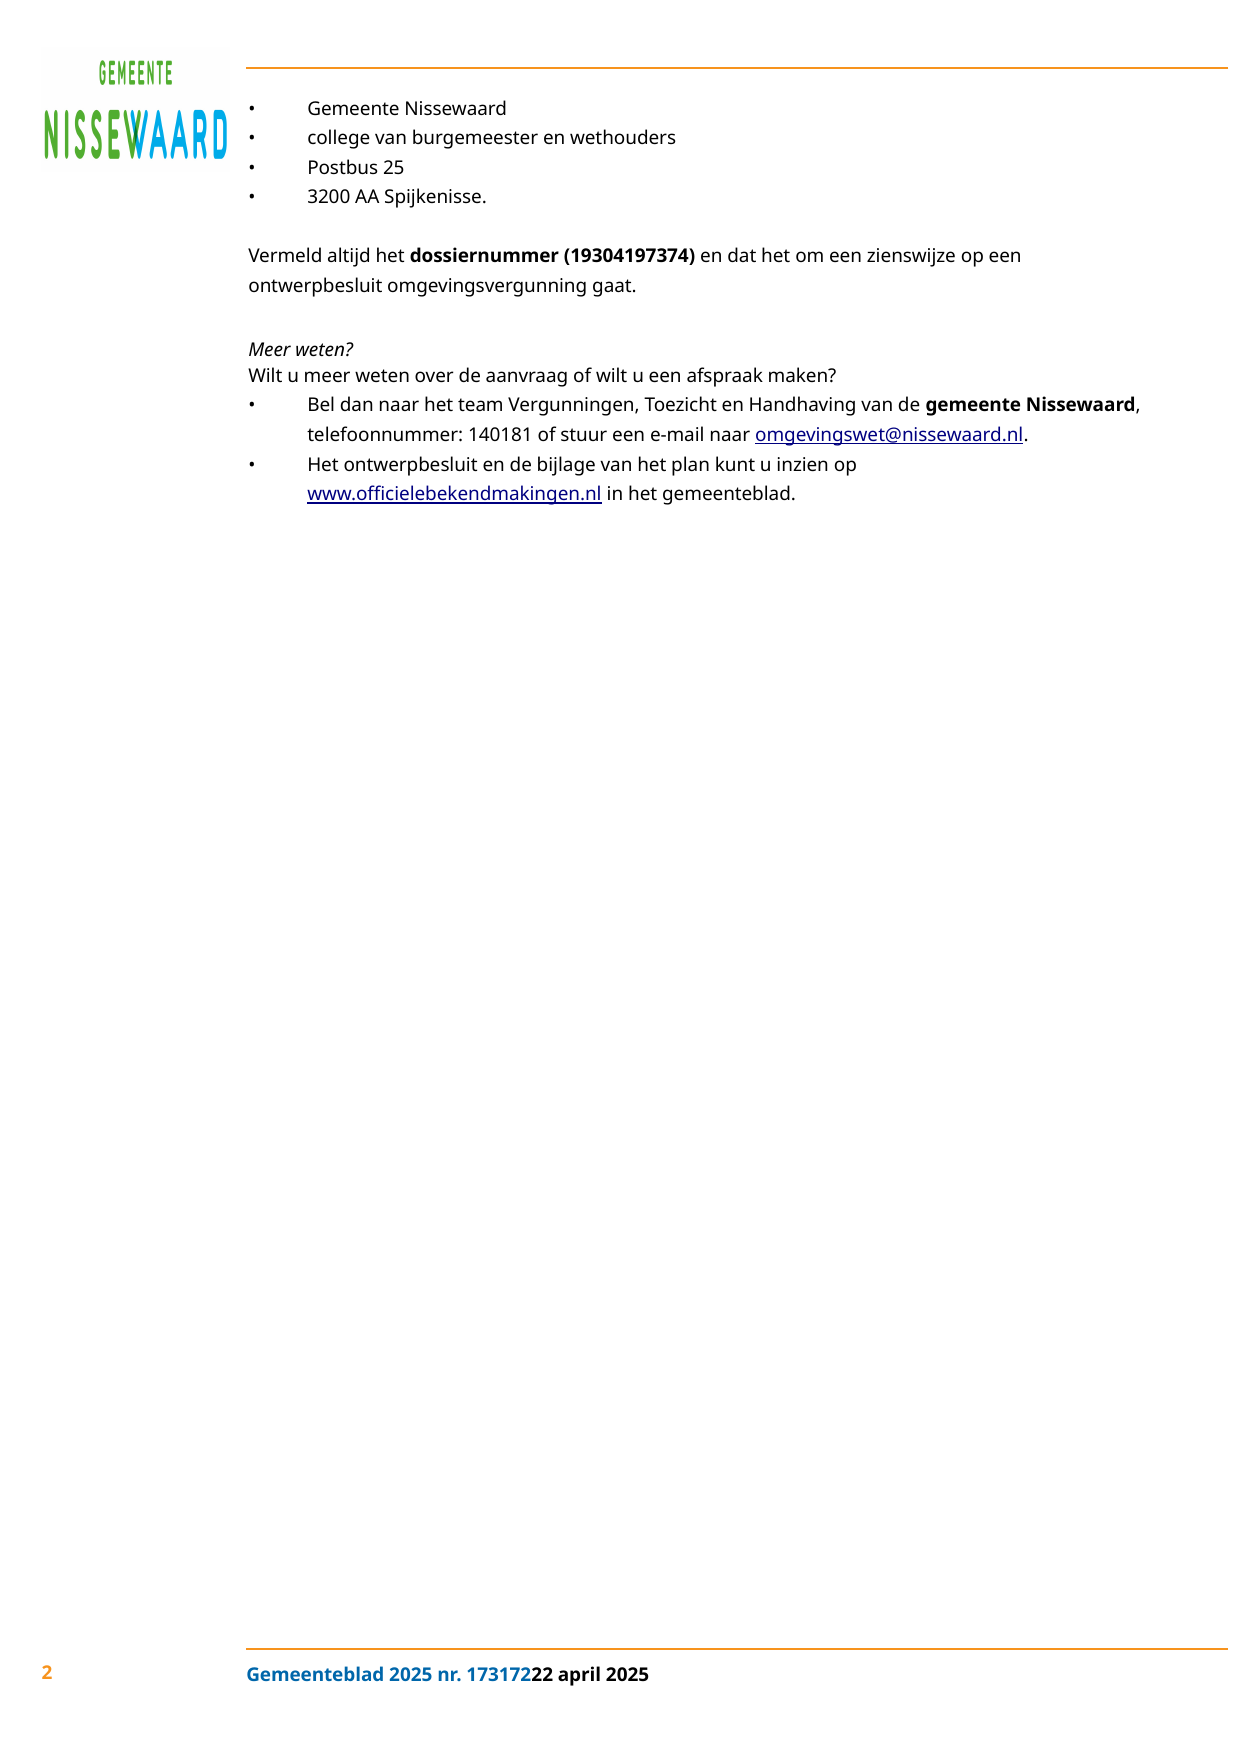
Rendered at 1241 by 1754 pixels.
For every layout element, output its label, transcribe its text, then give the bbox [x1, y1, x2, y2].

text Meer weten? [248, 336, 1152, 362]
list Het ontwerpbesluit en de bijlage van het plan kunt u inzien op www.officielebekendmakingen.nl in het gemeenteblad. [248, 451, 1152, 506]
list Gemeente Nissewaard [248, 95, 1152, 121]
text Vermeld altijd het dossiernummer (19304197374) en dat het om een zienswijze op een ontwerpbesluit omgevingsvergunning gaat. [248, 243, 1152, 298]
list college van burgemeester en wethouders [248, 124, 1152, 150]
list Bel dan naar het team Vergunningen, Toezicht en Handhaving van de gemeente Nissewaard, telefoonnummer: 140181 of stuur een e-mail naar omgevingswet@nissewaard.nl. [248, 392, 1152, 447]
text Wilt u meer weten over de aanvraag of wilt u een afspraak maken? [248, 362, 1152, 388]
list Postbus 25 [248, 154, 1152, 180]
picture [41, 47, 231, 172]
list 3200 AA Spijkenisse. [248, 183, 1152, 209]
